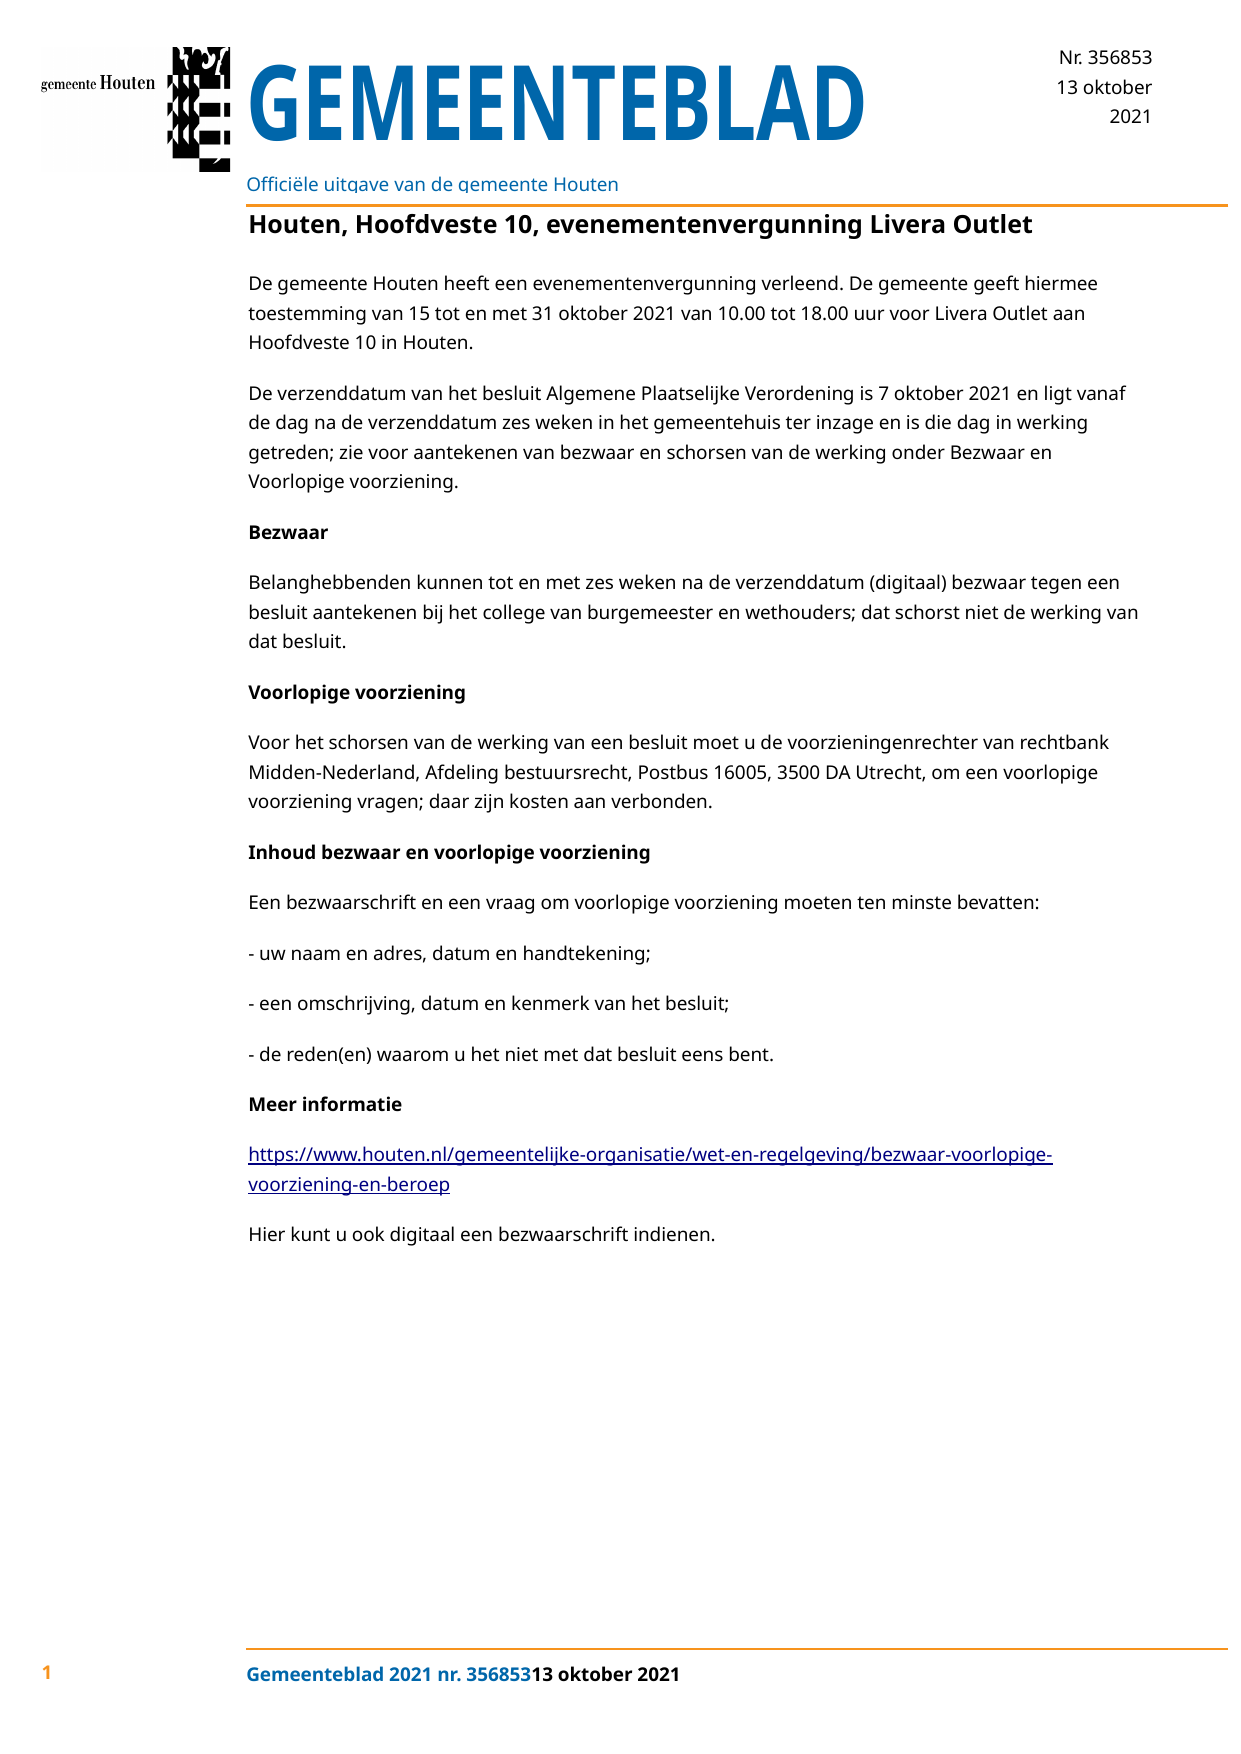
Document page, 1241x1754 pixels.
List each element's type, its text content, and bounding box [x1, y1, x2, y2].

text De gemeente Houten heeft een evenementenvergunning verleend. De gemeente geeft hiermee toestemming van 15 tot en met 31 oktober 2021 van 10.00 tot 18.00 uur voor Livera Outlet aan Hoofdveste 10 in Houten. [248, 270, 1152, 355]
text Voorlopige voorziening [248, 679, 1152, 705]
text Een bezwaarschrift en een vraag om voorlopige voorziening moeten ten minste bevatten: [248, 889, 1152, 915]
text - uw naam en adres, datum en handtekening; [248, 940, 1152, 966]
text Belanghebbenden kunnen tot en met zes weken na de verzenddatum (digitaal) bezwaar tegen een besluit aantekenen bij het college van burgemeester en wethouders; dat schorst niet de werking van dat besluit. [248, 569, 1152, 654]
text Houten, Hoofdveste 10, evenementenvergunning Livera Outlet [248, 207, 1152, 241]
text De verzenddatum van het besluit Algemene Plaatselijke Verordening is 7 oktober 2021 en ligt vanaf de dag na de verzenddatum zes weken in het gemeentehuis ter inzage en is die dag in werking getreden; zie voor aantekenen van bezwaar en schorsen van de werking onder Bezwaar en Voorlopige voorziening. [248, 380, 1152, 494]
text Meer informatie [248, 1091, 1152, 1117]
text Voor het schorsen van de werking van een besluit moet u de voorzieningenrechter van rechtbank Midden-Nederland, Afdeling bestuursrecht, Postbus 16005, 3500 DA Utrecht, om een voorlopige voorziening vragen; daar zijn kosten aan verbonden. [248, 729, 1152, 814]
picture [41, 47, 231, 172]
text Hier kunt u ook digitaal een bezwaarschrift indienen. [248, 1222, 1152, 1247]
text Bezwaar [248, 519, 1152, 545]
text - een omschrijving, datum en kenmerk van het besluit; [248, 990, 1152, 1016]
text https://www.houten.nl/gemeentelijke-organisatie/wet-en-regelgeving/bezwaar-voorlopige-voorziening-en-beroep [248, 1142, 1152, 1197]
text - de reden(en) waarom u het niet met dat besluit eens bent. [248, 1041, 1152, 1066]
text Inhoud bezwaar en voorlopige voorziening [248, 839, 1152, 865]
